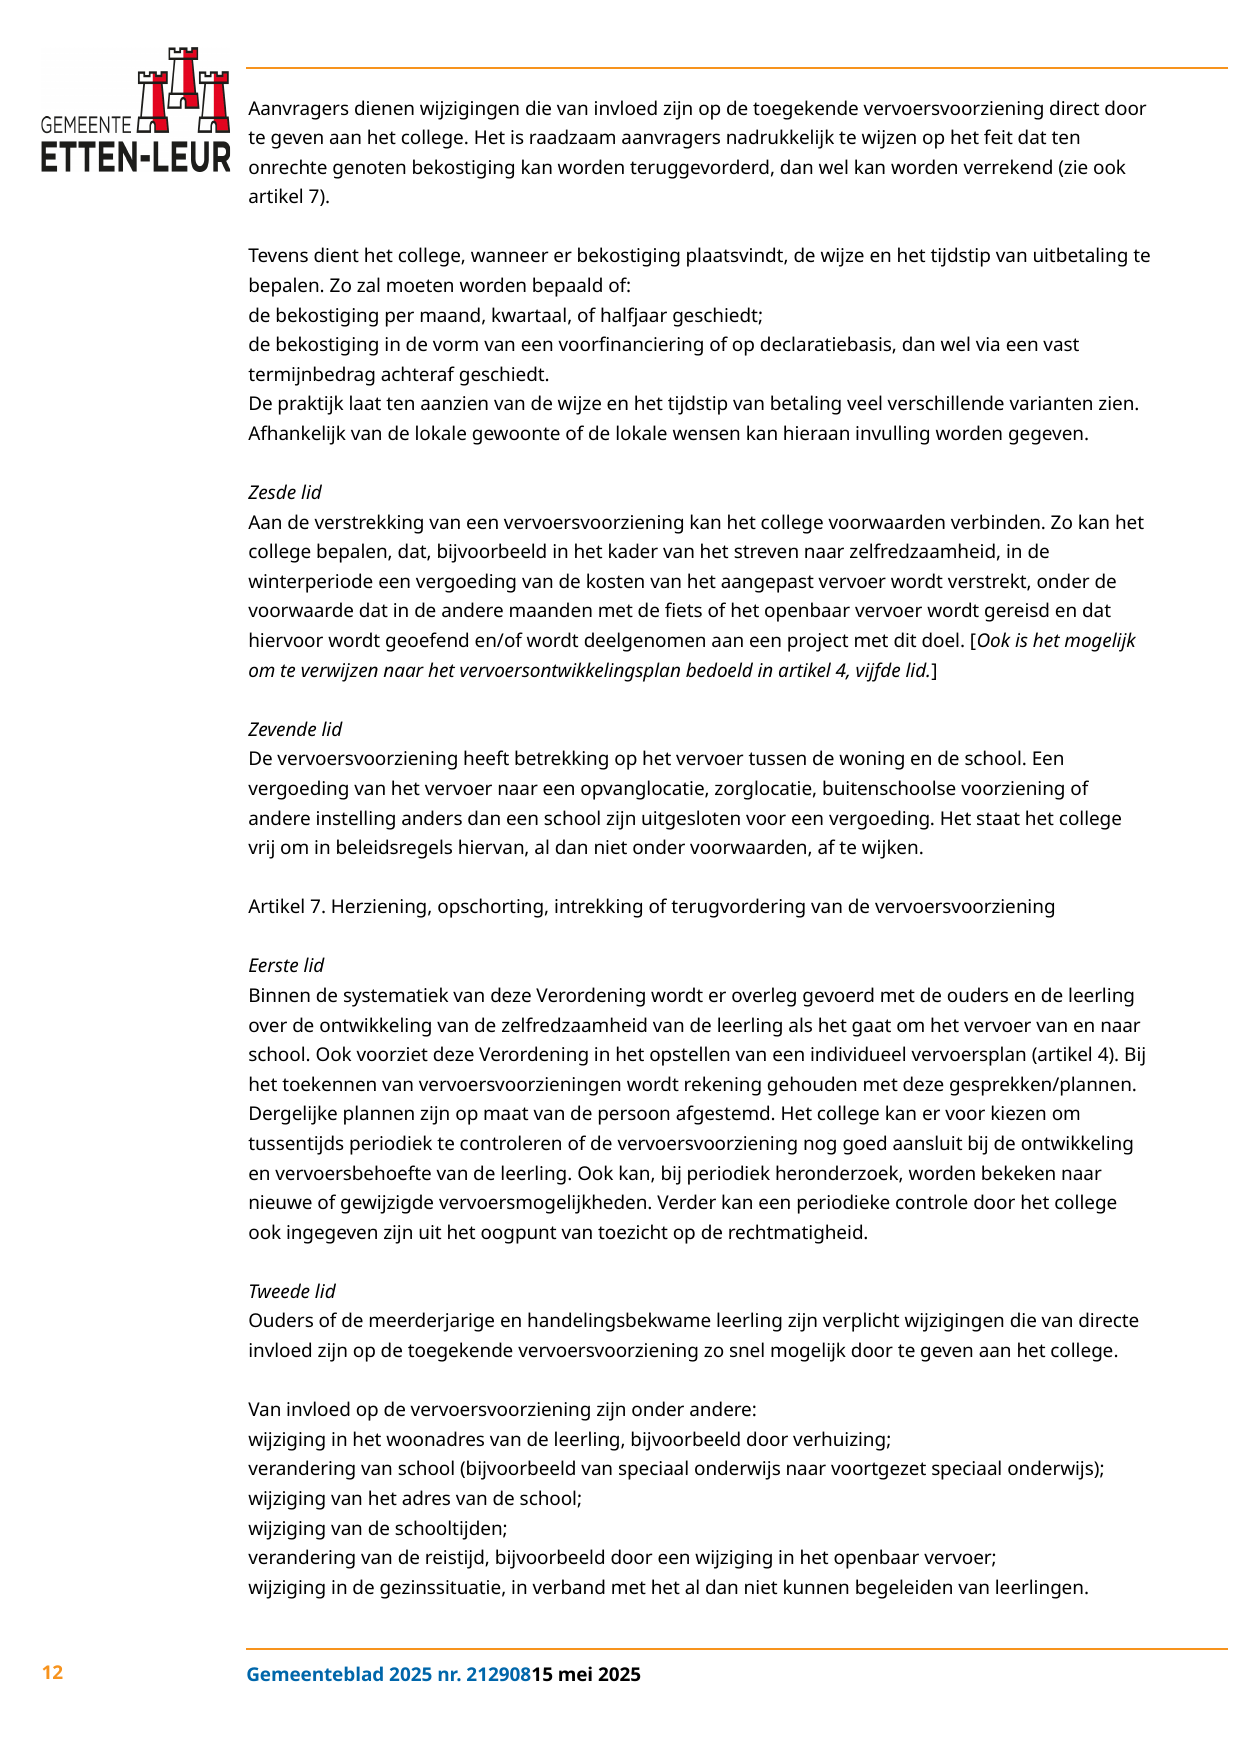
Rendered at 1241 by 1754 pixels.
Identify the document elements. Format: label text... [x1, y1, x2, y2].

text Aan de verstrekking van een vervoersvoorziening kan het college voorwaarden verbinden. Zo kan het college bepalen, dat, bijvoorbeeld in het kader van het streven naar zelfredzaamheid, in de winterperiode een vergoeding van de kosten van het aangepast vervoer wordt verstrekt, onder de voorwaarde dat in de andere maanden met de fiets of het openbaar vervoer wordt gereisd en dat hiervoor wordt geoefend en/of wordt deelgenomen aan een project met dit doel. [Ook is het mogelijk om te verwijzen naar het vervoersontwikkelingsplan bedoeld in artikel 4, vijfde lid.] [248, 509, 1152, 683]
text Zevende lid [248, 716, 1152, 742]
text De vervoersvoorziening heeft betrekking op het vervoer tussen de woning en de school. Een vergoeding van het vervoer naar een opvanglocatie, zorglocatie, buitenschoolse voorziening of andere instelling anders dan een school zijn uitgesloten voor een vergoeding. Het staat het college vrij om in beleidsregels hiervan, al dan niet onder voorwaarden, af te wijken. [248, 746, 1152, 860]
text Eerste lid [248, 953, 1152, 978]
text wijziging van het adres van de school; [248, 1485, 1152, 1511]
text Tweede lid [248, 1278, 1152, 1304]
text verandering van de reistijd, bijvoorbeeld door een wijziging in het openbaar vervoer; [248, 1544, 1152, 1570]
text Artikel 7. Herziening, opschorting, intrekking of terugvordering van de vervoersvoorziening [248, 893, 1152, 919]
text Aanvragers dienen wijzigingen die van invloed zijn op de toegekende vervoersvoorziening direct door te geven aan het college. Het is raadzaam aanvragers nadrukkelijk te wijzen op het feit dat ten onrechte genoten bekostiging kan worden teruggevorderd, dan wel kan worden verrekend (zie ook artikel 7). [248, 95, 1152, 209]
text wijziging in het woonadres van de leerling, bijvoorbeeld door verhuizing; [248, 1426, 1152, 1452]
text Zesde lid [248, 479, 1152, 505]
text Binnen de systematiek van deze Verordening wordt er overleg gevoerd met de ouders en de leerling over de ontwikkeling van de zelfredzaamheid van de leerling als het gaat om het vervoer van en naar school. Ook voorziet deze Verordening in het opstellen van een individueel vervoersplan (artikel 4). Bij het toekennen van vervoersvoorzieningen wordt rekening gehouden met deze gesprekken/plannen. Dergelijke plannen zijn op maat van de persoon afgestemd. Het college kan er voor kiezen om tussentijds periodiek te controleren of de vervoersvoorziening nog goed aansluit bij de ontwikkeling en vervoersbehoefte van de leerling. Ook kan, bij periodiek heronderzoek, worden bekeken naar nieuwe of gewijzigde vervoersmogelijkheden. Verder kan een periodieke controle door het college ook ingegeven zijn uit het oogpunt van toezicht op de rechtmatigheid. [248, 982, 1152, 1245]
text wijziging van de schooltijden; [248, 1515, 1152, 1541]
picture [41, 47, 231, 172]
text De praktijk laat ten aanzien van de wijze en het tijdstip van betaling veel verschillende varianten zien. Afhankelijk van de lokale gewoonte of de lokale wensen kan hieraan invulling worden gegeven. [248, 391, 1152, 446]
text Ouders of de meerderjarige en handelingsbekwame leerling zijn verplicht wijzigingen die van directe invloed zijn op de toegekende vervoersvoorziening zo snel mogelijk door te geven aan het college. [248, 1308, 1152, 1363]
text Van invloed op de vervoersvoorziening zijn onder andere: [248, 1396, 1152, 1422]
text de bekostiging in de vorm van een voorfinanciering of op declaratiebasis, dan wel via een vast termijnbedrag achteraf geschiedt. [248, 331, 1152, 387]
text wijziging in de gezinssituatie, in verband met het al dan niet kunnen begeleiden van leerlingen. [248, 1574, 1152, 1600]
text Tevens dient het college, wanneer er bekostiging plaatsvindt, de wijze en het tijdstip van uitbetaling te bepalen. Zo zal moeten worden bepaald of: [248, 243, 1152, 298]
text de bekostiging per maand, kwartaal, of halfjaar geschiedt; [248, 302, 1152, 328]
text verandering van school (bijvoorbeeld van speciaal onderwijs naar voortgezet speciaal onderwijs); [248, 1456, 1152, 1481]
